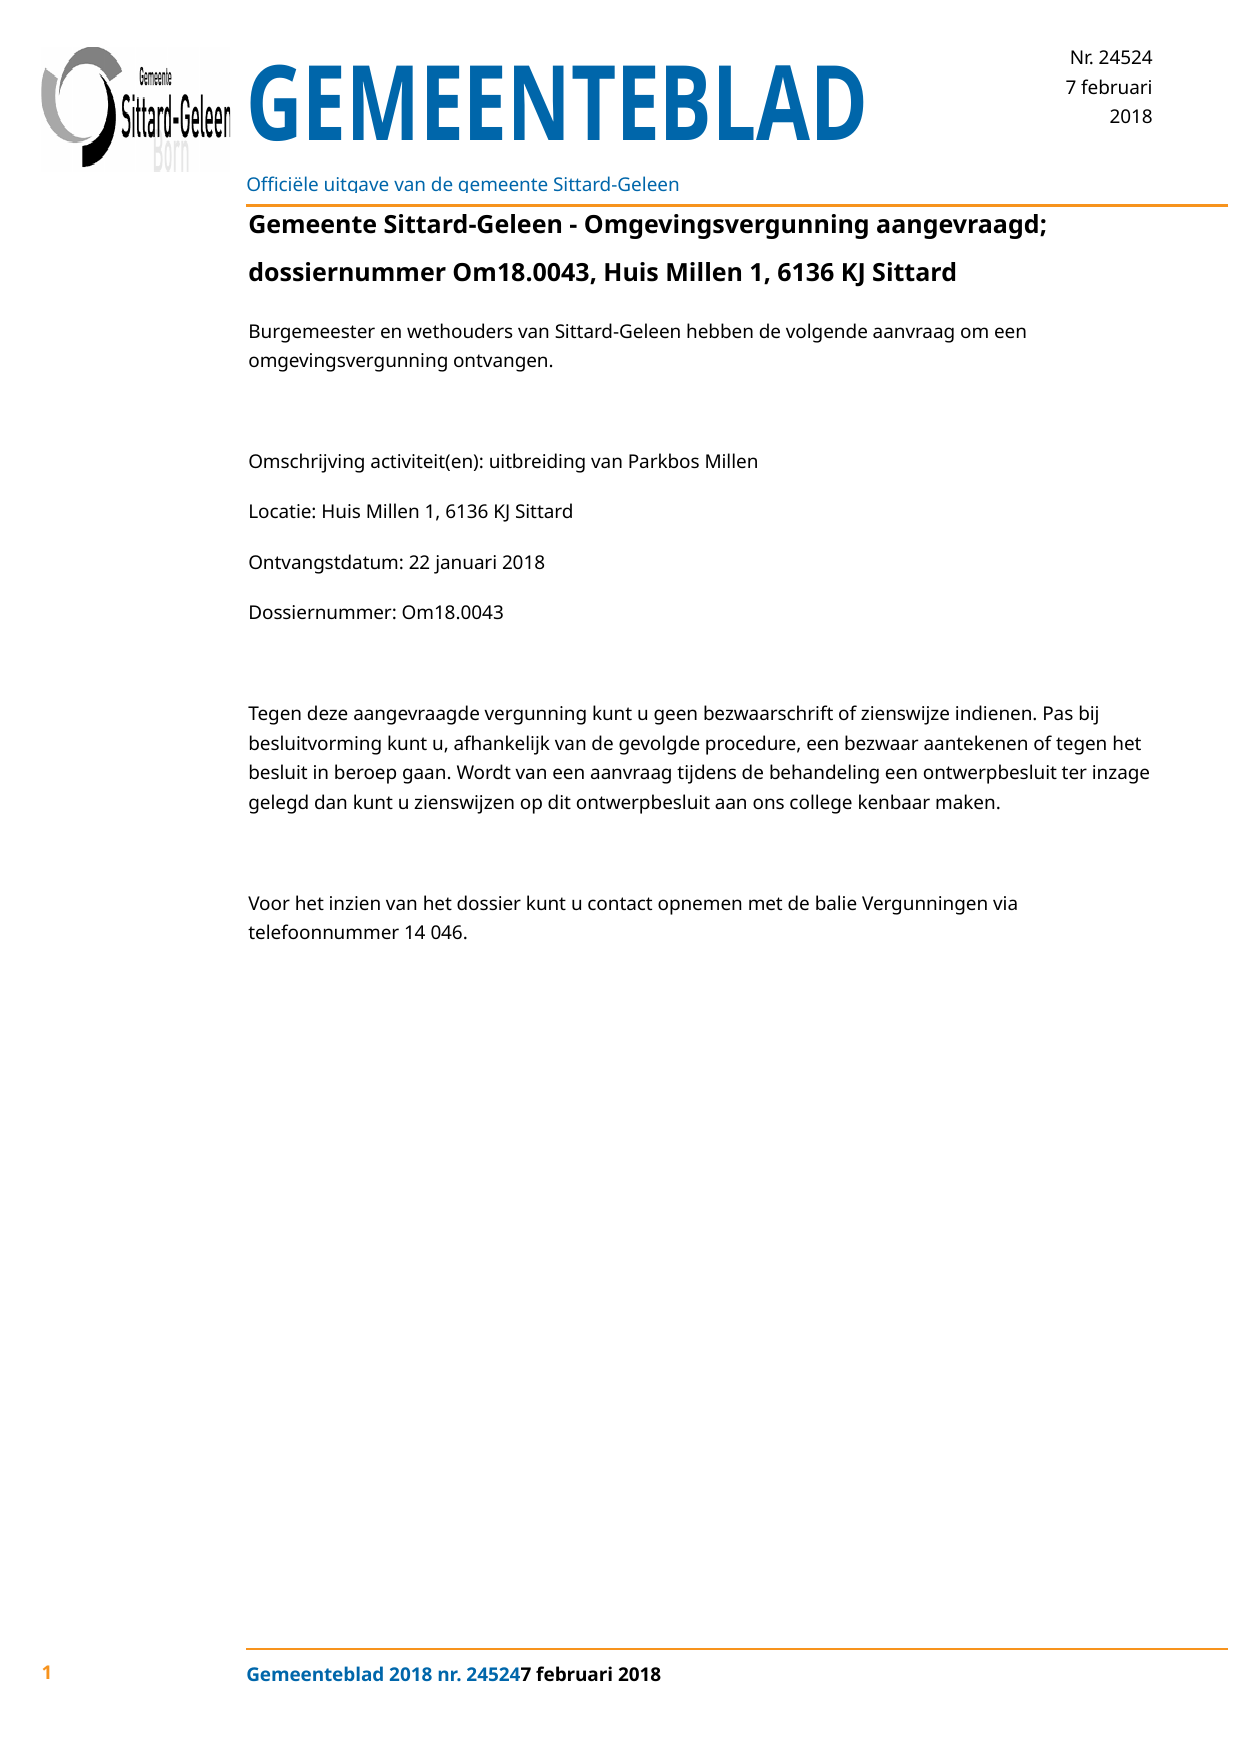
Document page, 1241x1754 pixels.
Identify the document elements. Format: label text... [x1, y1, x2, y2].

text Voor het inzien van het dossier kunt u contact opnemen met de balie Vergunningen via telefoonnummer 14 046. [248, 890, 1152, 945]
text Omschrijving activiteit(en): uitbreiding van Parkbos Millen [248, 448, 1152, 474]
text Burgemeester en wethouders van Sittard-Geleen hebben de volgende aanvraag om een omgevingsvergunning ontvangen. [248, 318, 1152, 373]
text Gemeente Sittard-Geleen - Omgevingsvergunning aangevraagd; dossiernummer Om18.0043, Huis Millen 1, 6136 KJ Sittard [248, 207, 1152, 288]
text Tegen deze aangevraagde vergunning kunt u geen bezwaarschrift of zienswijze indienen. Pas bij besluitvorming kunt u, afhankelijk van de gevolgde procedure, een bezwaar aantekenen of tegen het besluit in beroep gaan. Wordt van een aanvraag tijdens de behandeling een ontwerpbesluit ter inzage gelegd dan kunt u zienswijzen op dit ontwerpbesluit aan ons college kenbaar maken. [248, 700, 1152, 815]
text Dossiernummer: Om18.0043 [248, 599, 1152, 625]
text Ontvangstdatum: 22 januari 2018 [248, 549, 1152, 575]
picture [41, 47, 231, 172]
text Locatie: Huis Millen 1, 6136 KJ Sittard [248, 499, 1152, 524]
